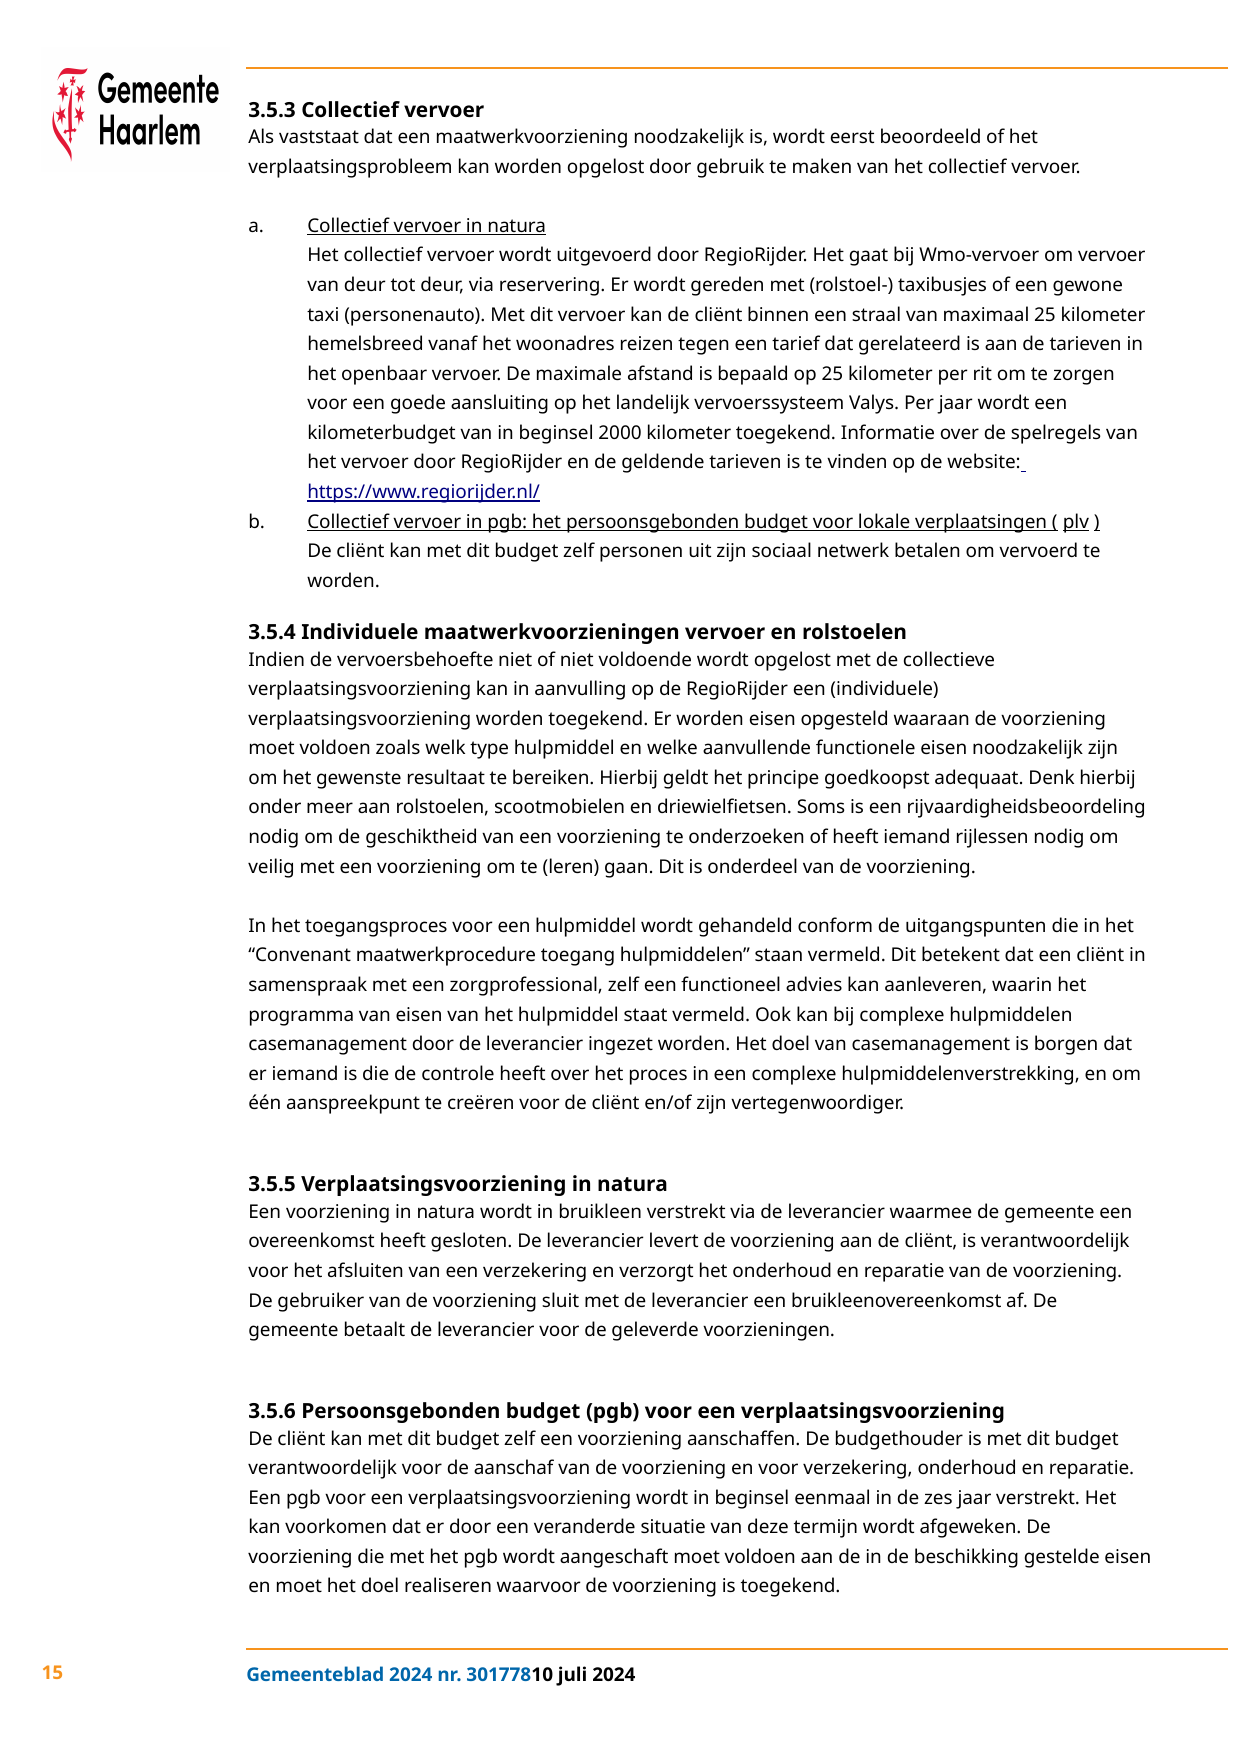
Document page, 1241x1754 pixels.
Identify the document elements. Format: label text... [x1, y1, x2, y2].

text 3.5.6 Persoonsgebonden budget (pgb) voor een verplaatsingsvoorziening [248, 1396, 1152, 1425]
list De cliënt kan met dit budget zelf personen uit zijn sociaal netwerk betalen om vervoerd te worden. [248, 537, 1152, 593]
list Collectief vervoer in pgb: het persoonsgebonden budget voor lokale verplaatsingen ( plv ) [248, 508, 1152, 533]
text De cliënt kan met dit budget zelf een voorziening aanschaffen. De budgethouder is met dit budget verantwoordelijk voor de aanschaf van de voorziening en voor verzekering, onderhoud en reparatie. Een pgb voor een verplaatsingsvoorziening wordt in beginsel eenmaal in de zes jaar verstrekt. Het kan voorkomen dat er door een veranderde situatie van deze termijn wordt afgeweken. De voorziening die met het pgb wordt aangeschaft moet voldoen aan de in de beschikking gestelde eisen en moet het doel realiseren waarvoor de voorziening is toegekend. [248, 1425, 1152, 1598]
text Als vaststaat dat een maatwerkvoorziening noodzakelijk is, wordt eerst beoordeeld of het verplaatsingsprobleem kan worden opgelost door gebruik te maken van het collectief vervoer. [248, 123, 1152, 178]
list Collectief vervoer in natura [248, 212, 1152, 238]
list Het collectief vervoer wordt uitgevoerd door RegioRijder. Het gaat bij Wmo-vervoer om vervoer van deur tot deur, via reservering. Er wordt gereden met (rolstoel-) taxibusjes of een gewone taxi (personenauto). Met dit vervoer kan de cliënt binnen een straal van maximaal 25 kilometer hemelsbreed vanaf het woonadres reizen tegen een tarief dat gerelateerd is aan de tarieven in het openbaar vervoer. De maximale afstand is bepaald op 25 kilometer per rit om te zorgen voor een goede aansluiting op het landelijk vervoerssysteem Valys. Per jaar wordt een kilometerbudget van in beginsel 2000 kilometer toegekend. Informatie over de spelregels van het vervoer door RegioRijder en de geldende tarieven is te vinden op de website: https://www.regiorijder.nl/ [248, 242, 1152, 504]
picture [41, 47, 231, 172]
text In het toegangsproces voor een hulpmiddel wordt gehandeld conform de uitgangspunten die in het “Convenant maatwerkprocedure toegang hulpmiddelen” staan vermeld. Dit betekent dat een cliënt in samenspraak met een zorgprofessional, zelf een functioneel advies kan aanleveren, waarin het programma van eisen van het hulpmiddel staat vermeld. Ook kan bij complexe hulpmiddelen casemanagement door de leverancier ingezet worden. Het doel van casemanagement is borgen dat er iemand is die de controle heeft over het proces in een complexe hulpmiddelenverstrekking, en om één aanspreekpunt te creëren voor de cliënt en/of zijn vertegenwoordiger. [248, 912, 1152, 1115]
text Een voorziening in natura wordt in bruikleen verstrekt via de leverancier waarmee de gemeente een overeenkomst heeft gesloten. De leverancier levert de voorziening aan de cliënt, is verantwoordelijk voor het afsluiten van een verzekering en verzorgt het onderhoud en reparatie van de voorziening. De gebruiker van de voorziening sluit met de leverancier een bruikleenovereenkomst af. De gemeente betaalt de leverancier voor de geleverde voorzieningen. [248, 1198, 1152, 1342]
text 3.5.4 Individuele maatwerkvoorzieningen vervoer en rolstoelen [248, 617, 1152, 646]
text Indien de vervoersbehoefte niet of niet voldoende wordt opgelost met de collectieve verplaatsingsvoorziening kan in aanvulling op de RegioRijder een (individuele) verplaatsingsvoorziening worden toegekend. Er worden eisen opgesteld waaraan de voorziening moet voldoen zoals welk type hulpmiddel en welke aanvullende functionele eisen noodzakelijk zijn om het gewenste resultaat te bereiken. Hierbij geldt het principe goedkoopst adequaat. Denk hierbij onder meer aan rolstoelen, scootmobielen en driewielfietsen. Soms is een rijvaardigheidsbeoordeling nodig om de geschiktheid van een voorziening te onderzoeken of heeft iemand rijlessen nodig om veilig met een voorziening om te (leren) gaan. Dit is onderdeel van de voorziening. [248, 646, 1152, 879]
text 3.5.5 Verplaatsingsvoorziening in natura [248, 1169, 1152, 1198]
text 3.5.3 Collectief vervoer [248, 95, 1152, 123]
